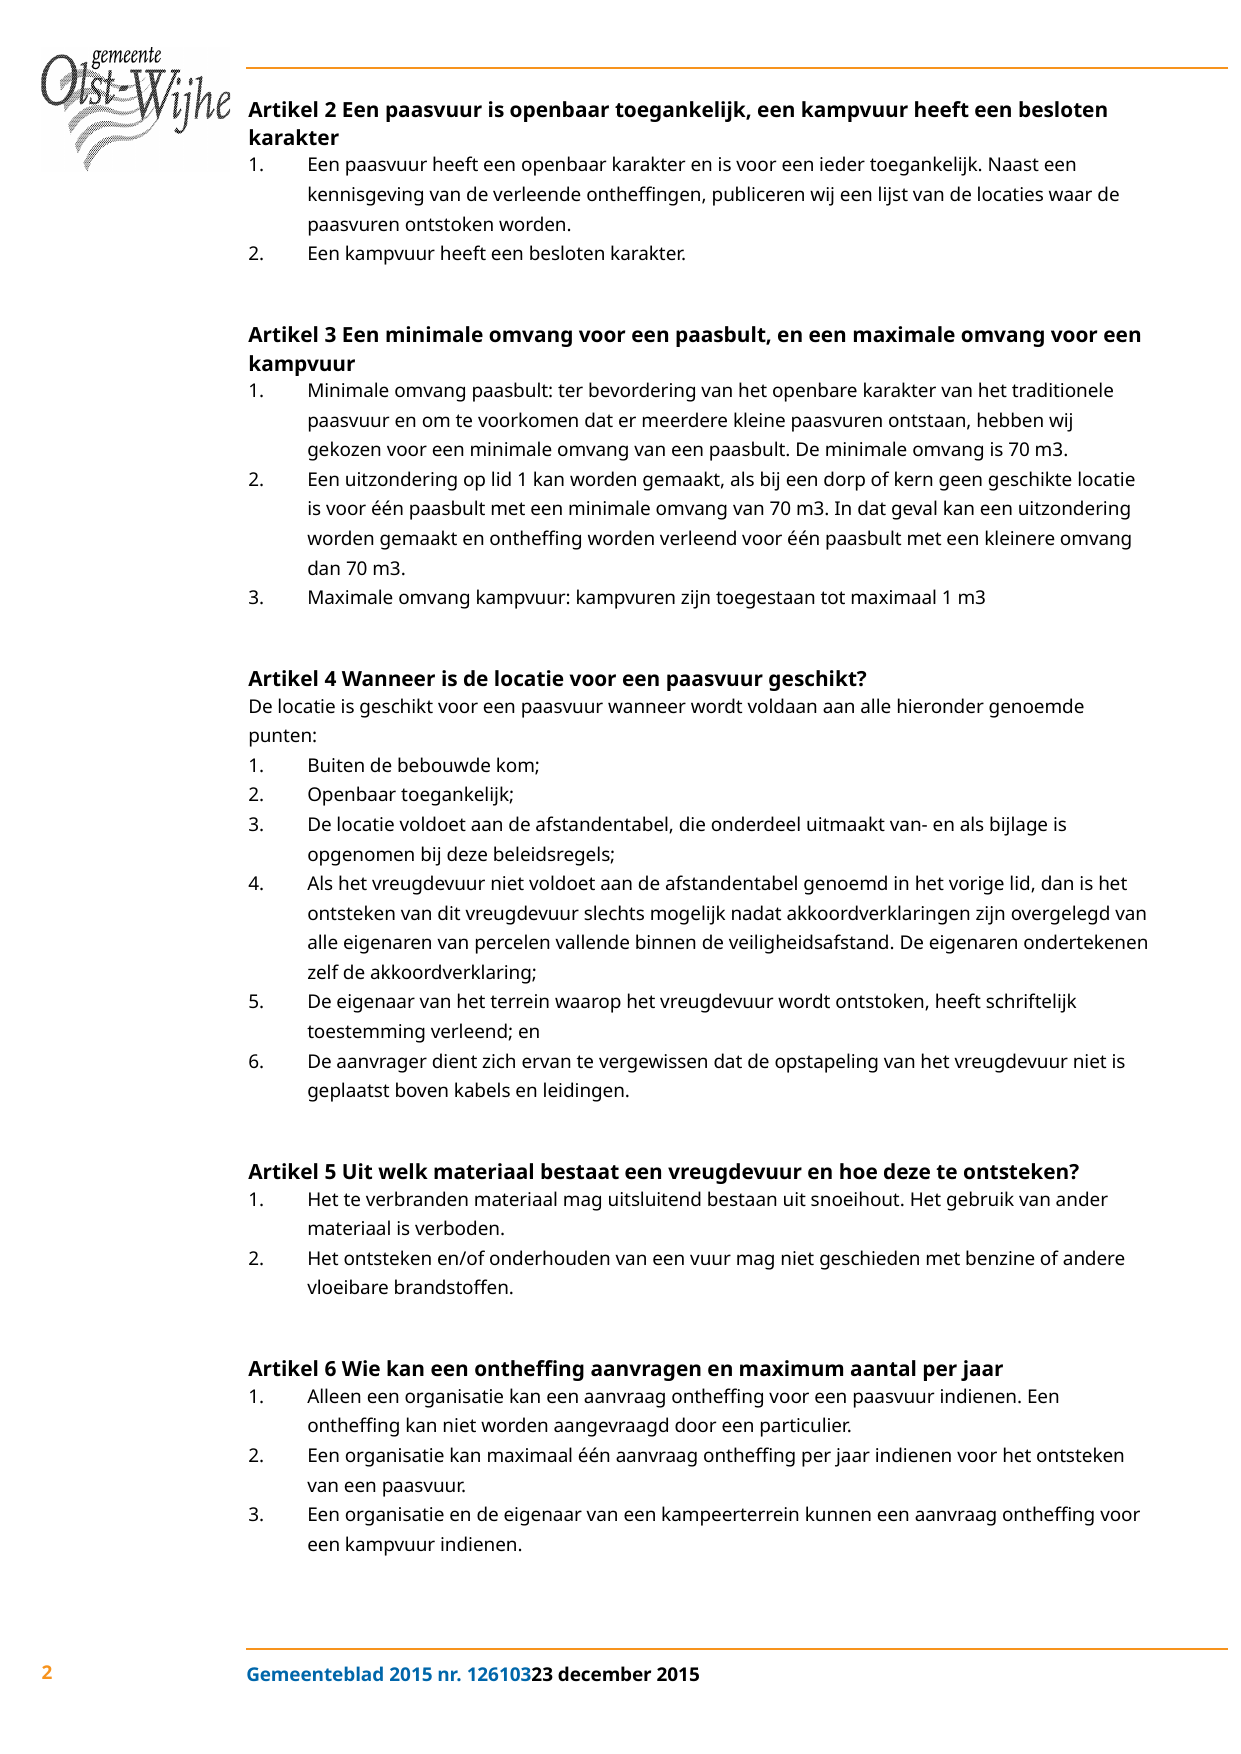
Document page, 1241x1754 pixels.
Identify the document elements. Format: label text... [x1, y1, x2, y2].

list De eigenaar van het terrein waarop het vreugdevuur wordt ontstoken, heeft schriftelijk toestemming verleend; en [248, 989, 1152, 1044]
list De locatie voldoet aan de afstandentabel, die onderdeel uitmaakt van- en als bijlage is opgenomen bij deze beleidsregels; [248, 811, 1152, 866]
text Artikel 4 Wanneer is de locatie voor een paasvuur geschikt? [248, 664, 1152, 693]
list Een uitzondering op lid 1 kan worden gemaakt, als bij een dorp of kern geen geschikte locatie is voor één paasbult met een minimale omvang van 70 m3. In dat geval kan een uitzondering worden gemaakt en ontheffing worden verleend voor één paasbult met een kleinere omvang dan 70 m3. [248, 466, 1152, 581]
picture [41, 47, 231, 172]
list Maximale omvang kampvuur: kampvuren zijn toegestaan tot maximaal 1 m3 [248, 584, 1152, 610]
list Een organisatie en de eigenaar van een kampeerterrein kunnen een aanvraag ontheffing voor een kampvuur indienen. [248, 1501, 1152, 1557]
text Artikel 3 Een minimale omvang voor een paasbult, en een maximale omvang voor een kampvuur [248, 320, 1152, 377]
list Als het vreugdevuur niet voldoet aan de afstandentabel genoemd in het vorige lid, dan is het ontsteken van dit vreugdevuur slechts mogelijk nadat akkoordverklaringen zijn overgelegd van alle eigenaren van percelen vallende binnen de veiligheidsafstand. De eigenaren ondertekenen zelf de akkoordverklaring; [248, 870, 1152, 985]
text Artikel 6 Wie kan een ontheffing aanvragen en maximum aantal per jaar [248, 1354, 1152, 1383]
list De aanvrager dient zich ervan te vergewissen dat de opstapeling van het vreugdevuur niet is geplaatst boven kabels en leidingen. [248, 1048, 1152, 1103]
list Een organisatie kan maximaal één aanvraag ontheffing per jaar indienen voor het ontsteken van een paasvuur. [248, 1442, 1152, 1497]
text De locatie is geschikt voor een paasvuur wanneer wordt voldaan aan alle hieronder genoemde punten: [248, 693, 1152, 748]
list Een kampvuur heeft een besloten karakter. [248, 240, 1152, 266]
list Minimale omvang paasbult: ter bevordering van het openbare karakter van het traditionele paasvuur en om te voorkomen dat er meerdere kleine paasvuren ontstaan, hebben wij gekozen voor een minimale omvang van een paasbult. De minimale omvang is 70 m3. [248, 377, 1152, 462]
list Een paasvuur heeft een openbaar karakter en is voor een ieder toegankelijk. Naast een kennisgeving van de verleende ontheffingen, publiceren wij een lijst van de locaties waar de paasvuren ontstoken worden. [248, 152, 1152, 237]
text Artikel 2 Een paasvuur is openbaar toegankelijk, een kampvuur heeft een besloten karakter [248, 95, 1152, 152]
list Het te verbranden materiaal mag uitsluitend bestaan uit snoeihout. Het gebruik van ander materiaal is verboden. [248, 1186, 1152, 1241]
list Openbaar toegankelijk; [248, 782, 1152, 807]
list Buiten de bebouwde kom; [248, 752, 1152, 778]
list Alleen een organisatie kan een aanvraag ontheffing voor een paasvuur indienen. Een ontheffing kan niet worden aangevraagd door een particulier. [248, 1383, 1152, 1438]
text Artikel 5 Uit welk materiaal bestaat een vreugdevuur en hoe deze te ontsteken? [248, 1157, 1152, 1186]
list Het ontsteken en/of onderhouden van een vuur mag niet geschieden met benzine of andere vloeibare brandstoffen. [248, 1245, 1152, 1300]
